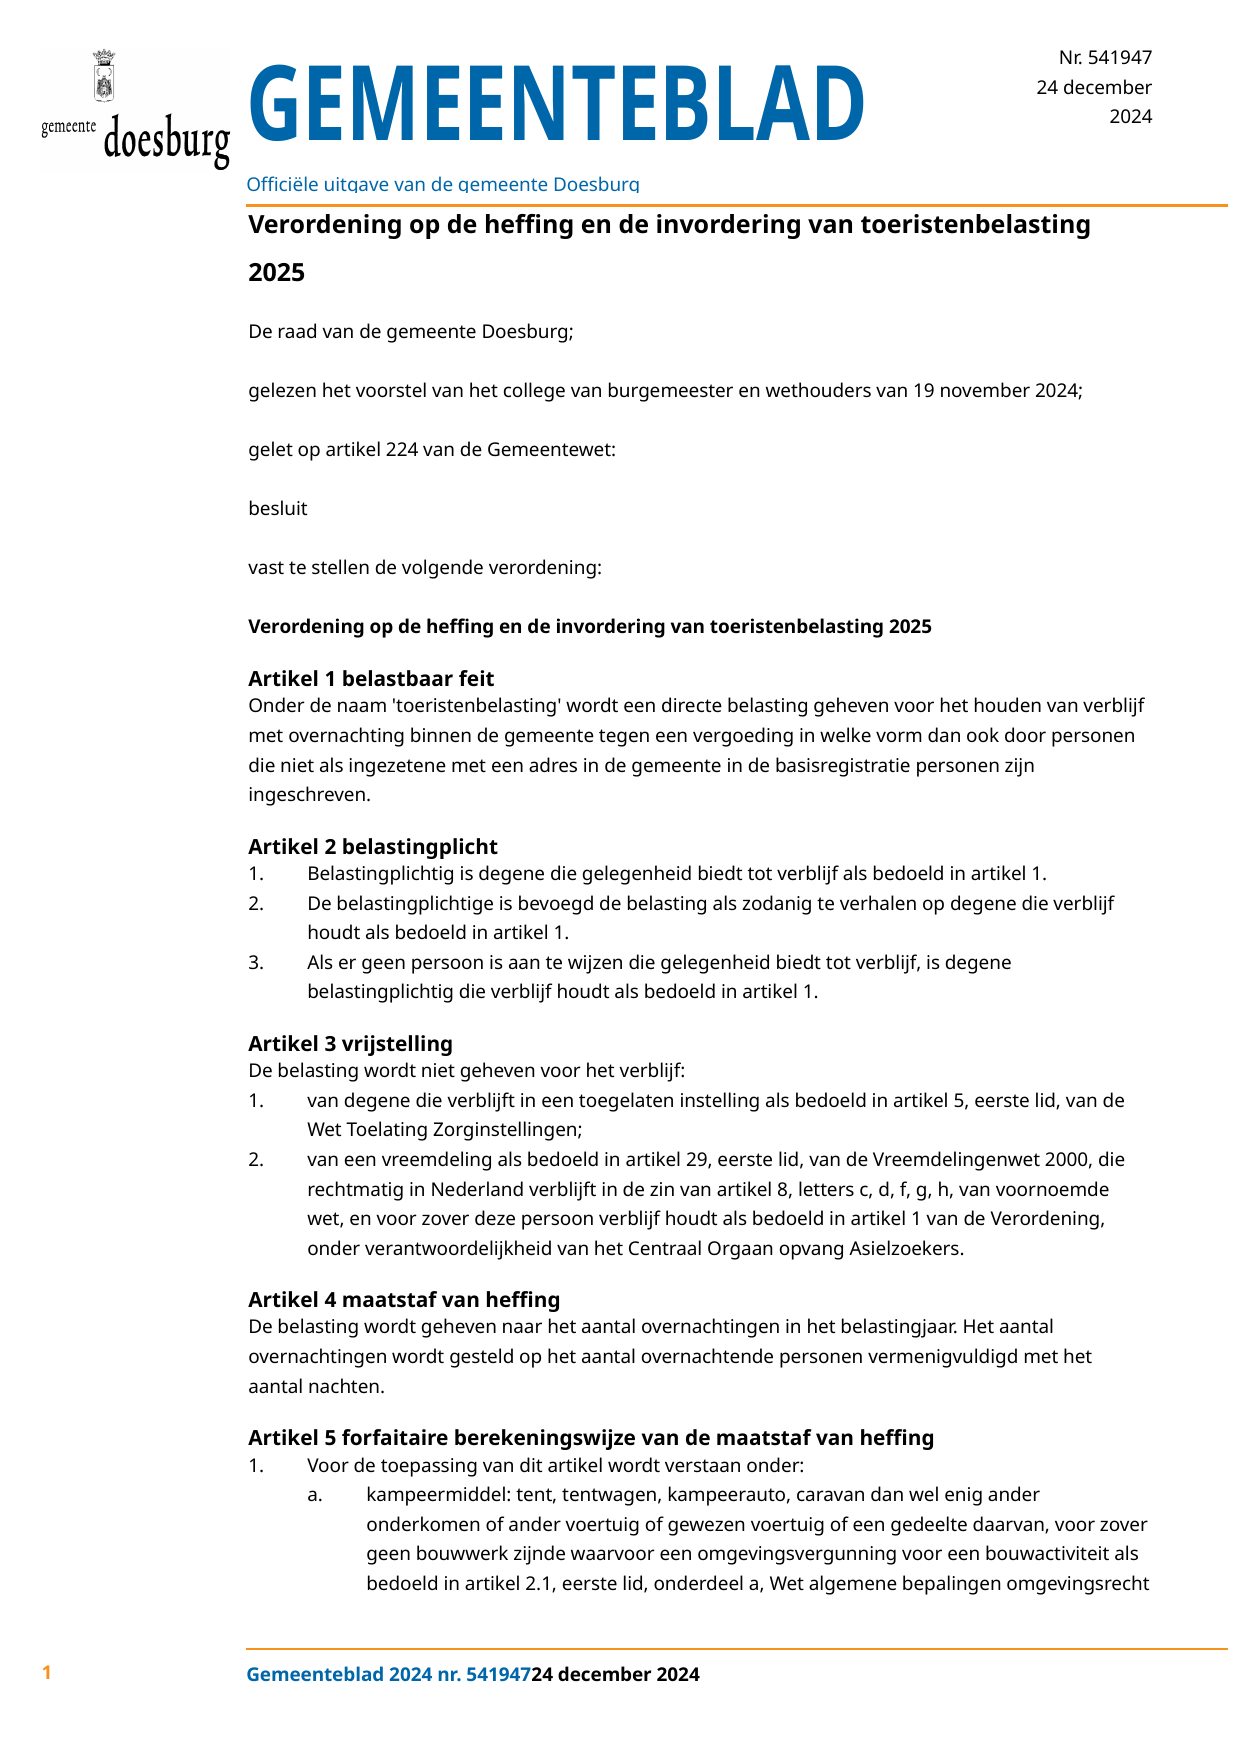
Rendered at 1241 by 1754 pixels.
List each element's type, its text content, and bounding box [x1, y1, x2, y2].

text Onder de naam 'toeristenbelasting' wordt een directe belasting geheven voor het houden van verblijf met overnachting binnen de gemeente tegen een vergoeding in welke vorm dan ook door personen die niet als ingezetene met een adres in de gemeente in de basisregistratie personen zijn ingeschreven. [248, 693, 1152, 807]
text Artikel 1 belastbaar feit [248, 664, 1152, 693]
list Als er geen persoon is aan te wijzen die gelegenheid biedt tot verblijf, is degene belastingplichtig die verblijf houdt als bedoeld in artikel 1. [248, 949, 1152, 1004]
text Artikel 2 belastingplicht [248, 832, 1152, 860]
text De belasting wordt niet geheven voor het verblijf: [248, 1057, 1152, 1083]
text Artikel 4 maatstaf van heffing [248, 1285, 1152, 1314]
text gelet op artikel 224 van de Gemeentewet: [248, 436, 1152, 462]
text besluit [248, 495, 1152, 521]
text Verordening op de heffing en de invordering van toeristenbelasting 2025 [248, 614, 1152, 639]
text vast te stellen de volgende verordening: [248, 554, 1152, 580]
text gelezen het voorstel van het college van burgemeester en wethouders van 19 november 2024; [248, 377, 1152, 403]
picture [41, 47, 231, 172]
text De belasting wordt geheven naar het aantal overnachtingen in het belastingjaar. Het aantal overnachtingen wordt gesteld op het aantal overnachtende personen vermenigvuldigd met het aantal nachten. [248, 1314, 1152, 1399]
text Verordening op de heffing en de invordering van toeristenbelasting 2025 [248, 207, 1152, 288]
list Belastingplichtig is degene die gelegenheid biedt tot verblijf als bedoeld in artikel 1. [248, 860, 1152, 886]
list De belastingplichtige is bevoegd de belasting als zodanig te verhalen op degene die verblijf houdt als bedoeld in artikel 1. [248, 890, 1152, 945]
list van degene die verblijft in een toegelaten instelling als bedoeld in artikel 5, eerste lid, van de Wet Toelating Zorginstellingen; [248, 1087, 1152, 1142]
text Artikel 5 forfaitaire berekeningswijze van de maatstaf van heffing [248, 1423, 1152, 1452]
list van een vreemdeling als bedoeld in artikel 29, eerste lid, van de Vreemdelingenwet 2000, die rechtmatig in Nederland verblijft in de zin van artikel 8, letters c, d, f, g, h, van voornoemde wet, en voor zover deze persoon verblijf houdt als bedoeld in artikel 1 van de Verordening, onder verantwoordelijkheid van het Centraal Orgaan opvang Asielzoekers. [248, 1146, 1152, 1261]
list kampeermiddel: tent, tentwagen, kampeerauto, caravan dan wel enig ander onderkomen of ander voertuig of gewezen voertuig of een gedeelte daarvan, voor zover geen bouwwerk zijnde waarvoor een omgevingsvergunning voor een bouwactiviteit als bedoeld in artikel 2.1, eerste lid, onderdeel a, Wet algemene bepalingen omgevingsrecht [307, 1481, 1152, 1596]
text De raad van de gemeente Doesburg; [248, 318, 1152, 344]
text Artikel 3 vrijstelling [248, 1029, 1152, 1057]
list Voor de toepassing van dit artikel wordt verstaan onder: [248, 1452, 1152, 1477]
